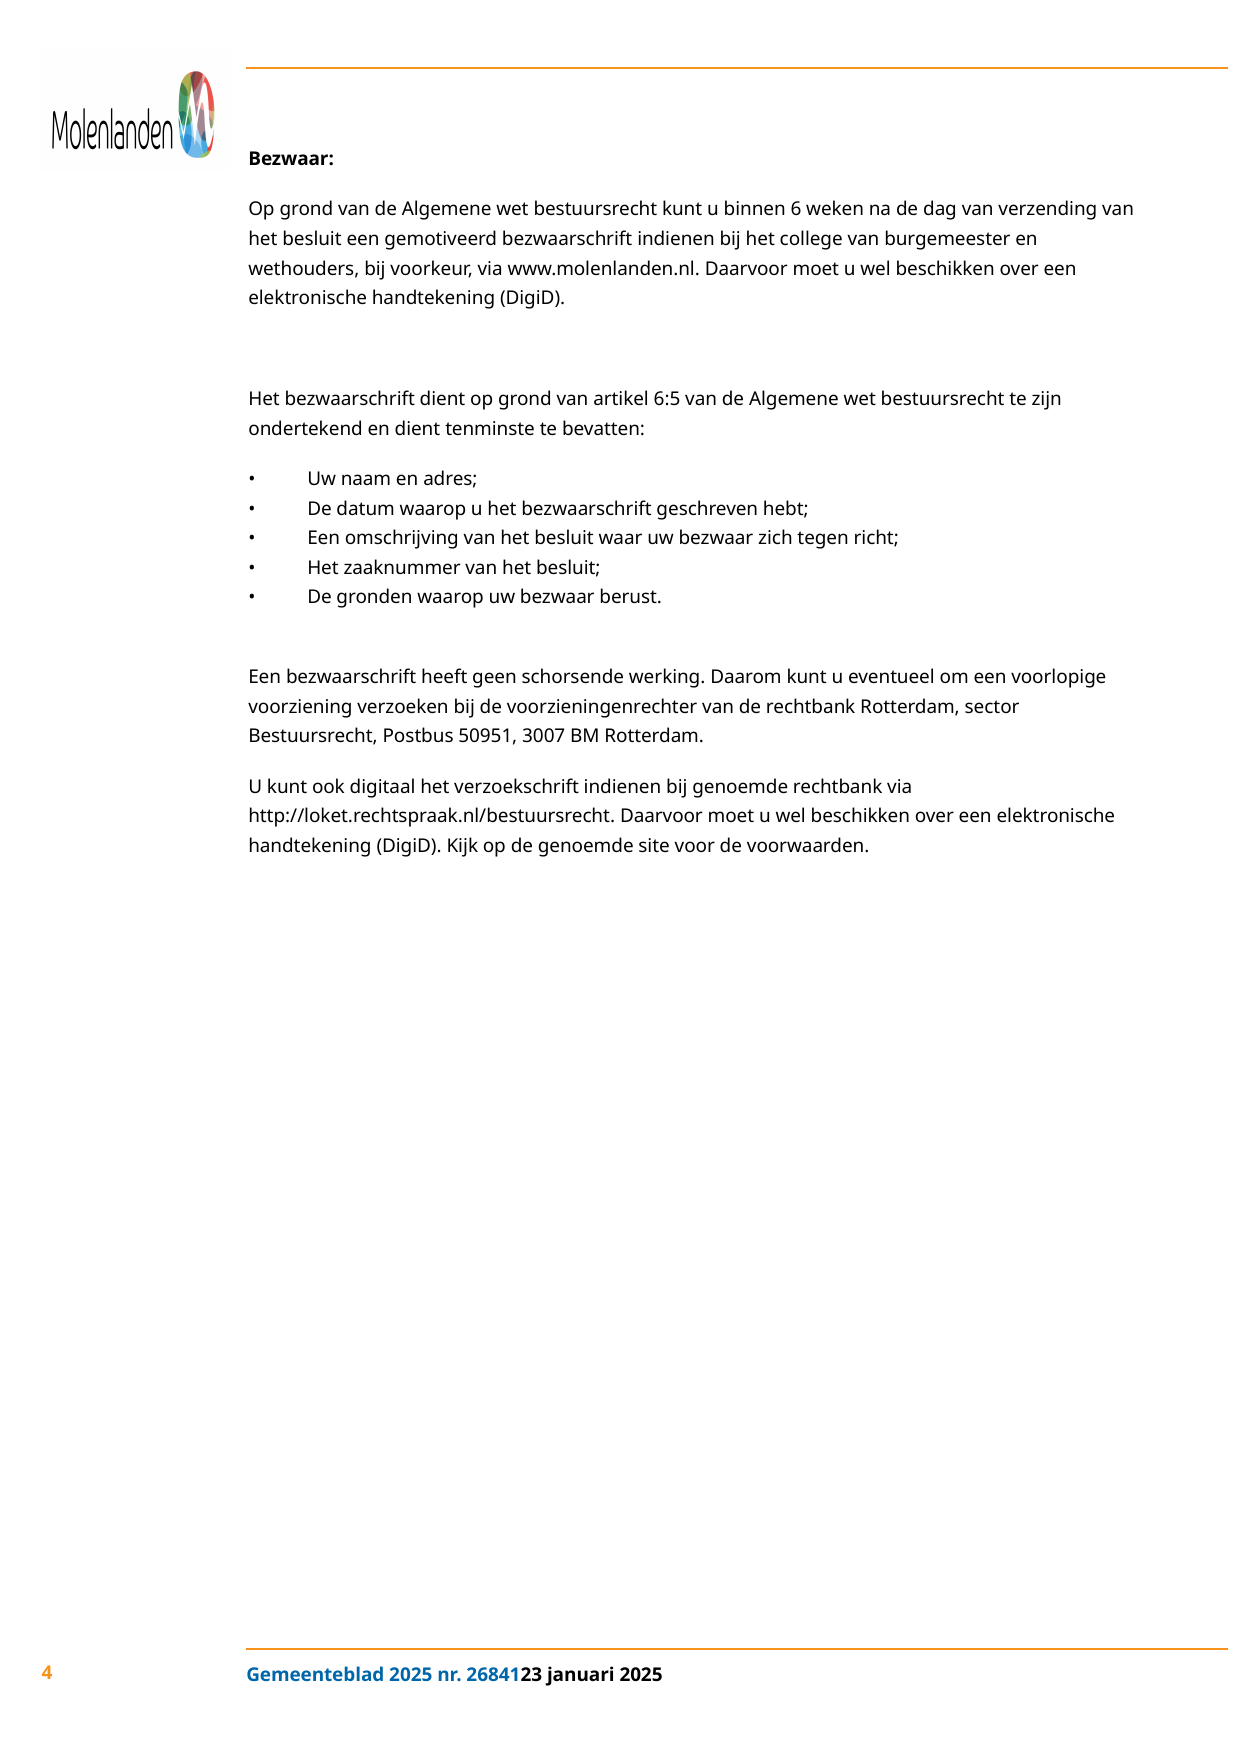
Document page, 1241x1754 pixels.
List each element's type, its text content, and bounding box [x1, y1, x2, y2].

list Het zaaknummer van het besluit; [248, 554, 1152, 580]
text Het bezwaarschrift dient op grond van artikel 6:5 van de Algemene wet bestuursrecht te zijn ondertekend en dient tenminste te bevatten: [248, 385, 1152, 441]
list Uw naam en adres; [248, 465, 1152, 491]
text U kunt ook digitaal het verzoekschrift indienen bij genoemde rechtbank via http://loket.rechtspraak.nl/bestuursrecht. Daarvoor moet u wel beschikken over een elektronische handtekening (DigiD). Kijk op de genoemde site voor de voorwaarden. [248, 773, 1152, 858]
list De gronden waarop uw bezwaar berust. [248, 583, 1152, 609]
text Op grond van de Algemene wet bestuursrecht kunt u binnen 6 weken na de dag van verzending van het besluit een gemotiveerd bezwaarschrift indienen bij het college van burgemeester en wethouders, bij voorkeur, via www.molenlanden.nl. Daarvoor moet u wel beschikken over een elektronische handtekening (DigiD). [248, 196, 1152, 310]
text Een bezwaarschrift heeft geen schorsende werking. Daarom kunt u eventueel om een voorlopige voorziening verzoeken bij de voorzieningenrechter van de rechtbank Rotterdam, sector Bestuursrecht, Postbus 50951, 3007 BM Rotterdam. [248, 663, 1152, 748]
text Bezwaar: [248, 145, 1152, 171]
list Een omschrijving van het besluit waar uw bezwaar zich tegen richt; [248, 524, 1152, 550]
picture [41, 47, 231, 172]
list De datum waarop u het bezwaarschrift geschreven hebt; [248, 495, 1152, 521]
